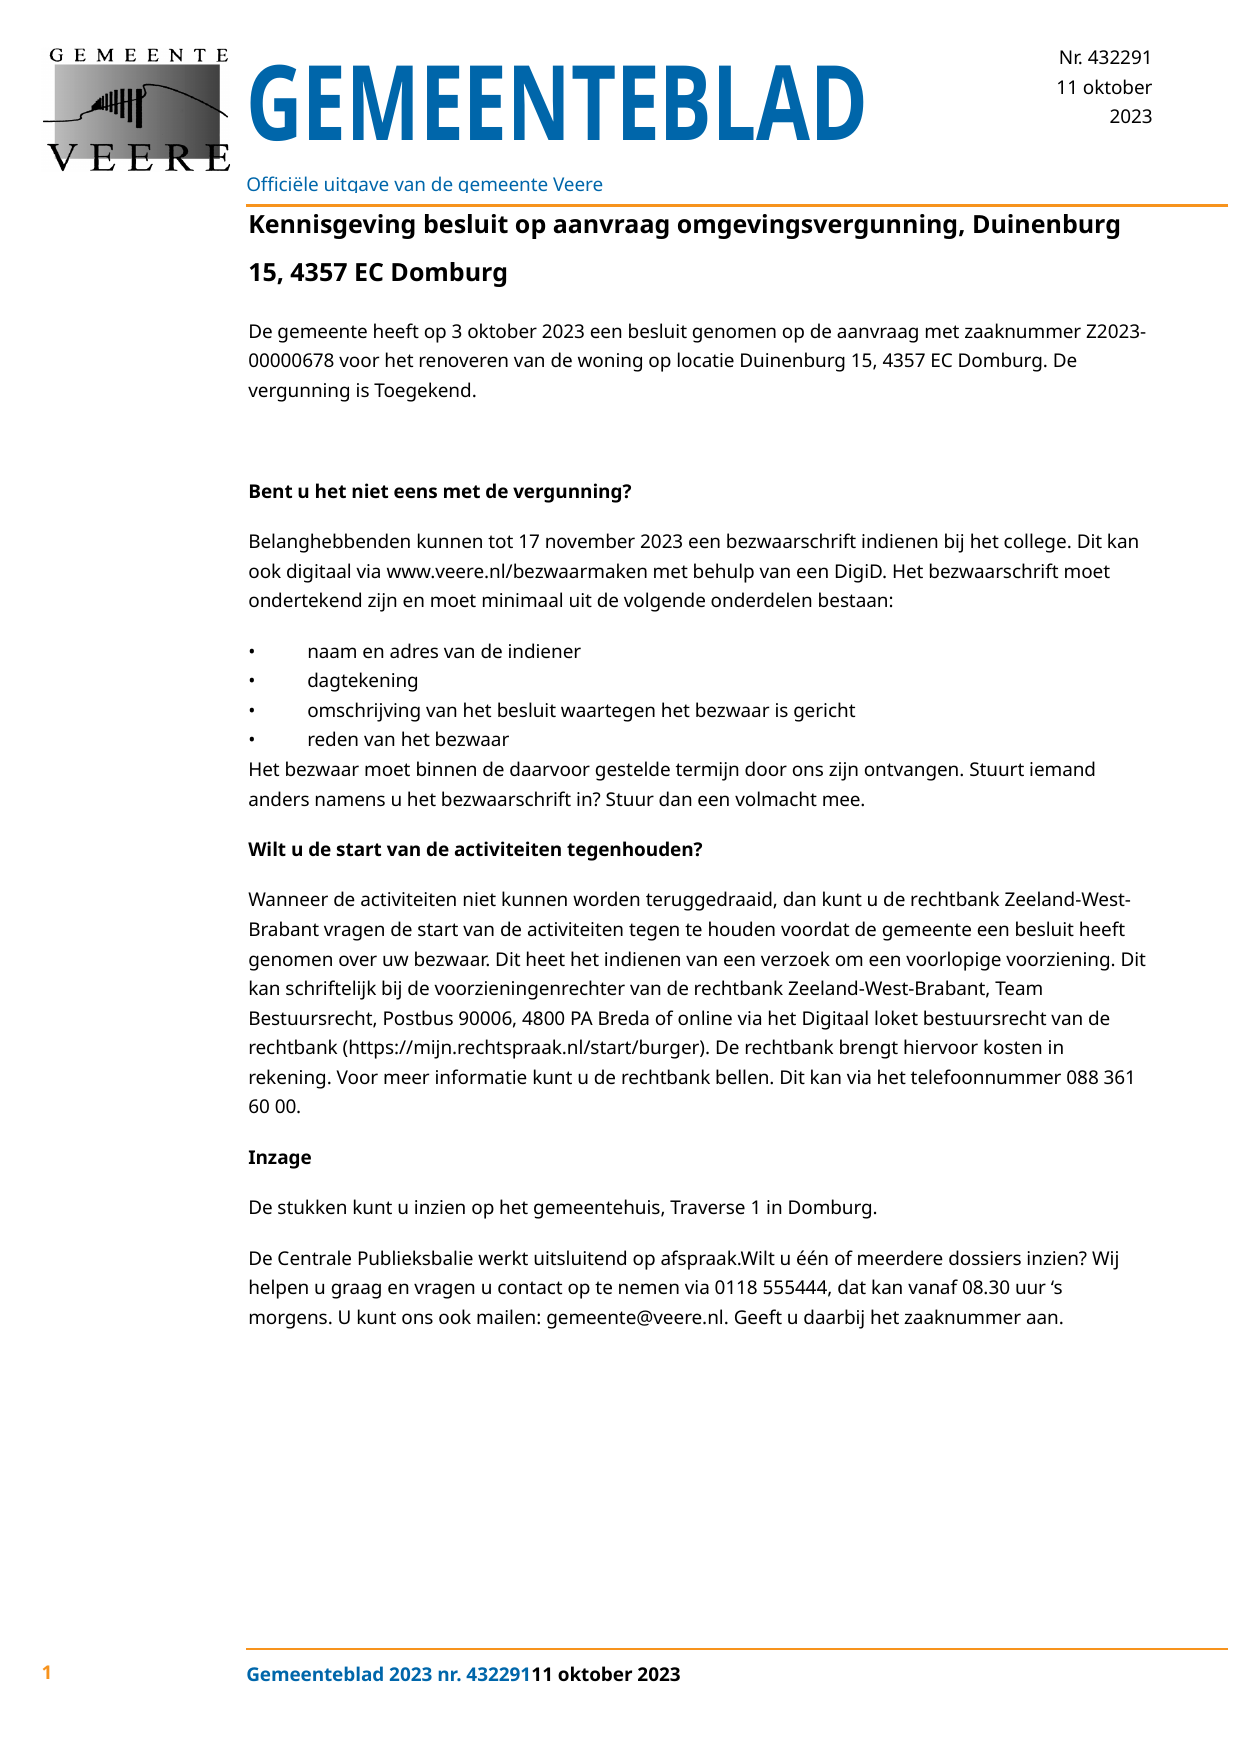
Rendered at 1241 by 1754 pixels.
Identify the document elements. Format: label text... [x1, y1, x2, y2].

text Bent u het niet eens met de vergunning? [248, 478, 1152, 504]
text De stukken kunt u inzien op het gemeentehuis, Traverse 1 in Domburg. [248, 1194, 1152, 1220]
list omschrijving van het besluit waartegen het bezwaar is gericht [248, 697, 1152, 723]
text Wilt u de start van de activiteiten tegenhouden? [248, 836, 1152, 862]
text Wanneer de activiteiten niet kunnen worden teruggedraaid, dan kunt u de rechtbank Zeeland-West-Brabant vragen de start van de activiteiten tegen te houden voordat de gemeente een besluit heeft genomen over uw bezwaar. Dit heet het indienen van een verzoek om een voorlopige voorziening. Dit kan schriftelijk bij de voorzieningenrechter van de rechtbank Zeeland-West-Brabant, Team Bestuursrecht, Postbus 90006, 4800 PA Breda of online via het Digitaal loket bestuursrecht van de rechtbank (https://mijn.rechtspraak.nl/start/burger). De rechtbank brengt hiervoor kosten in rekening. Voor meer informatie kunt u de rechtbank bellen. Dit kan via het telefoonnummer 088 361 60 00. [248, 887, 1152, 1119]
list reden van het bezwaar [248, 727, 1152, 752]
list naam en adres van de indiener [248, 638, 1152, 664]
text Kennisgeving besluit op aanvraag omgevingsvergunning, Duinenburg 15, 4357 EC Domburg [248, 207, 1152, 288]
text Inzage [248, 1144, 1152, 1170]
text Het bezwaar moet binnen de daarvoor gestelde termijn door ons zijn ontvangen. Stuurt iemand anders namens u het bezwaarschrift in? Stuur dan een volmacht mee. [248, 756, 1152, 812]
text De Centrale Publieksbalie werkt uitsluitend op afspraak.Wilt u één of meerdere dossiers inzien? Wij helpen u graag en vragen u contact op te nemen via 0118 555444, dat kan vanaf 08.30 uur ‘s morgens. U kunt ons ook mailen: gemeente@veere.nl. Geeft u daarbij het zaaknummer aan. [248, 1245, 1152, 1330]
text De gemeente heeft op 3 oktober 2023 een besluit genomen op de aanvraag met zaaknummer Z2023-00000678 voor het renoveren van de woning op locatie Duinenburg 15, 4357 EC Domburg. De vergunning is Toegekend. [248, 318, 1152, 403]
list dagtekening [248, 667, 1152, 693]
picture [41, 47, 231, 172]
text Belanghebbenden kunnen tot 17 november 2023 een bezwaarschrift indienen bij het college. Dit kan ook digitaal via www.veere.nl/bezwaarmaken met behulp van een DigiD. Het bezwaarschrift moet ondertekend zijn en moet minimaal uit de volgende onderdelen bestaan: [248, 528, 1152, 613]
